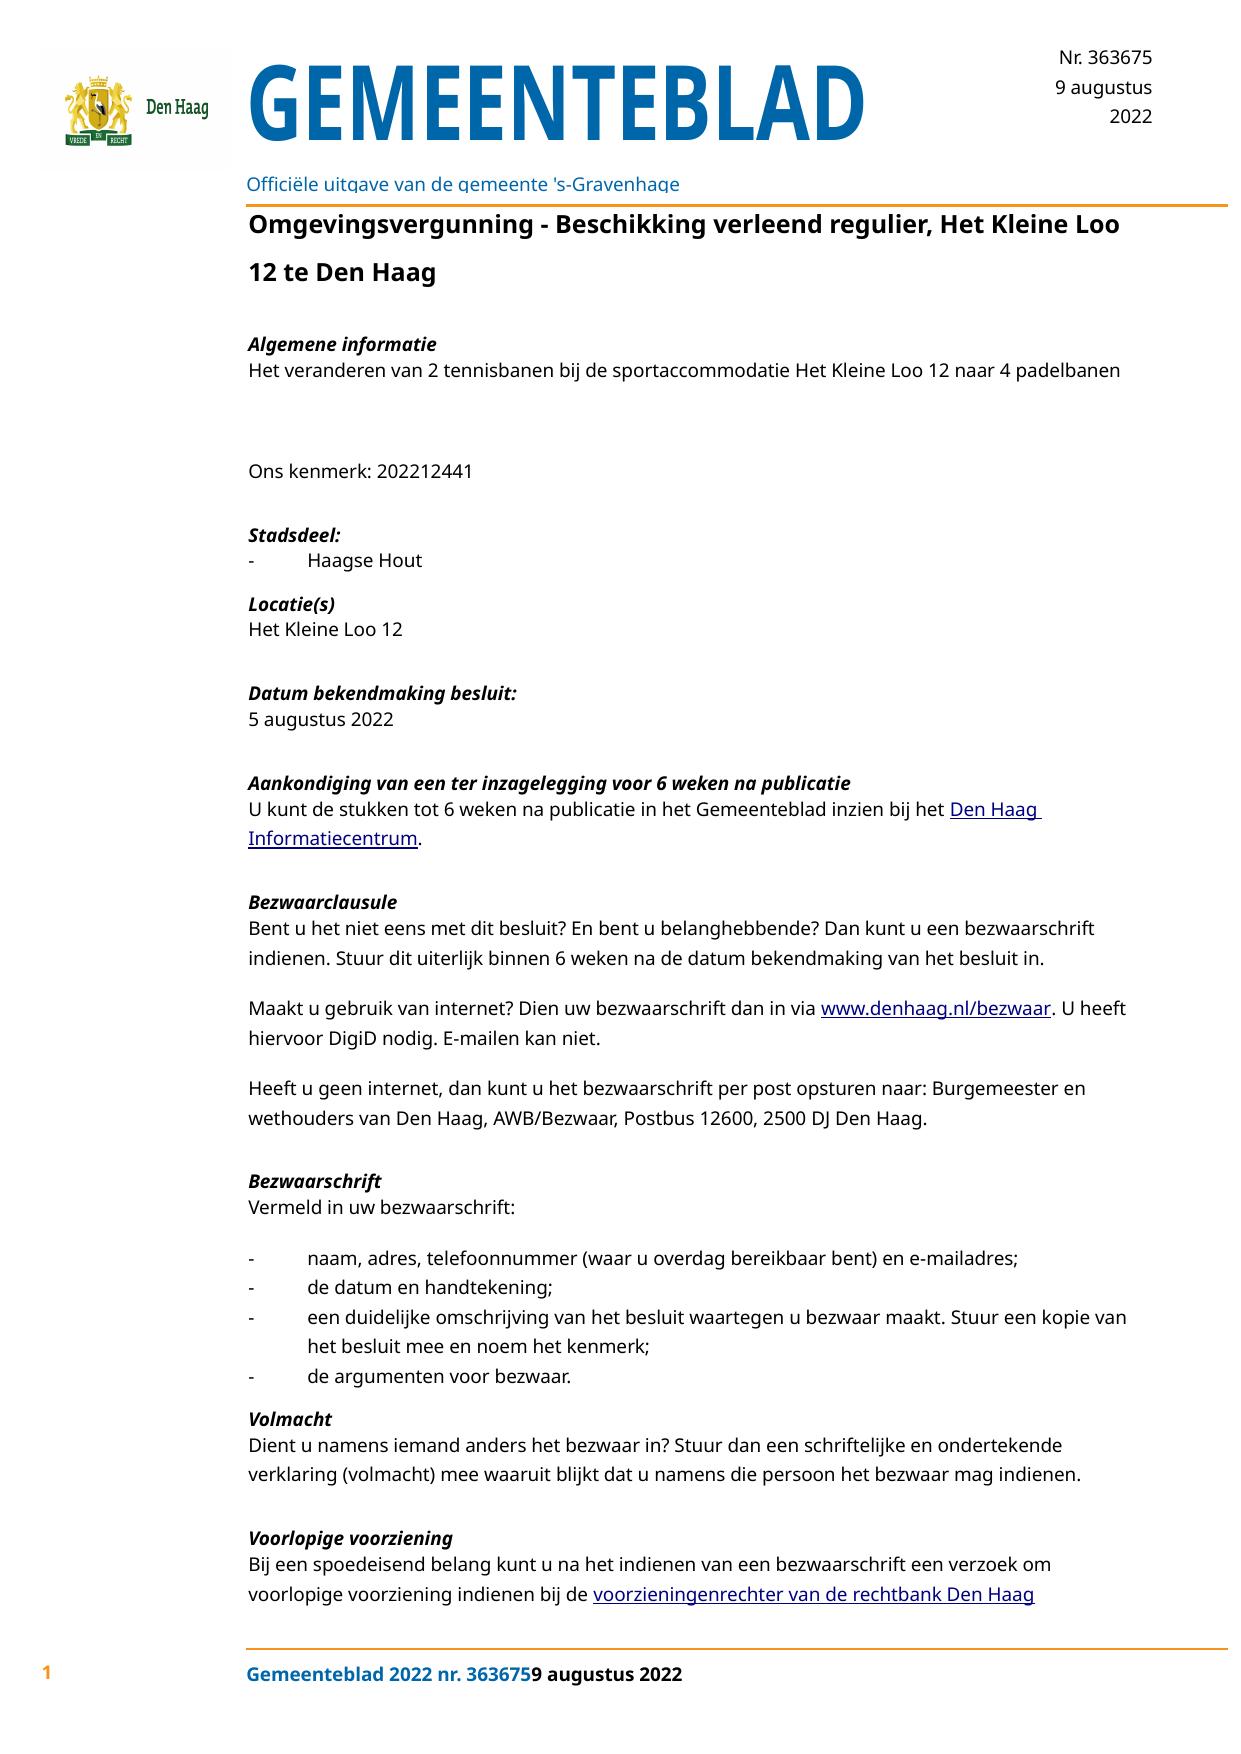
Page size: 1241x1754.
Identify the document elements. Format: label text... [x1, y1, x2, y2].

text Stadsdeel: [248, 522, 1152, 548]
list de datum en handtekening; [248, 1274, 1152, 1300]
text Bent u het niet eens met dit besluit? En bent u belanghebbende? Dan kunt u een bezwaarschrift indienen. Stuur dit uiterlijk binnen 6 weken na de datum bekendmaking van het besluit in. [248, 915, 1152, 971]
text Vermeld in uw bezwaarschrift: [248, 1194, 1152, 1220]
list Haagse Hout [248, 548, 1152, 573]
text Aankondiging van een ter inzagelegging voor 6 weken na publicatie [248, 770, 1152, 796]
text Voorlopige voorziening [248, 1526, 1152, 1551]
picture [41, 47, 231, 172]
text Locatie(s) [248, 591, 1152, 617]
text Maakt u gebruik van internet? Dien uw bezwaarschrift dan in via www.denhaag.nl/bezwaar. U heeft hiervoor DigiD nodig. E-mailen kan niet. [248, 995, 1152, 1051]
text Datum bekendmaking besluit: [248, 681, 1152, 706]
text U kunt de stukken tot 6 weken na publicatie in het Gemeenteblad inzien bij het Den Haag Informatiecentrum. [248, 796, 1152, 851]
text Bij een spoedeisend belang kunt u na het indienen van een bezwaarschrift een verzoek om voorlopige voorziening indienen bij de voorzieningenrechter van de rechtbank Den Haag [248, 1551, 1152, 1607]
text Volmacht [248, 1406, 1152, 1432]
text Heeft u geen internet, dan kunt u het bezwaarschrift per post opsturen naar: Burgemeester en wethouders van Den Haag, AWB/Bezwaar, Postbus 12600, 2500 DJ Den Haag. [248, 1075, 1152, 1131]
text 5 augustus 2022 [248, 706, 1152, 732]
text Dient u namens iemand anders het bezwaar in? Stuur dan een schriftelijke en ondertekende verklaring (volmacht) mee waaruit blijkt dat u namens die persoon het bezwaar mag indienen. [248, 1432, 1152, 1487]
list de argumenten voor bezwaar. [248, 1363, 1152, 1389]
list een duidelijke omschrijving van het besluit waartegen u bezwaar maakt. Stuur een kopie van het besluit mee en noem het kenmerk; [248, 1304, 1152, 1359]
list naam, adres, telefoonnummer (waar u overdag bereikbaar bent) en e-mailadres; [248, 1245, 1152, 1271]
text Ons kenmerk: 202212441 [248, 458, 1152, 484]
text Bezwaarclausule [248, 889, 1152, 915]
text Omgevingsvergunning - Beschikking verleend regulier, Het Kleine Loo 12 te Den Haag [248, 207, 1152, 288]
text Algemene informatie [248, 331, 1152, 357]
text Het Kleine Loo 12 [248, 617, 1152, 642]
text Het veranderen van 2 tennisbanen bij de sportaccommodatie Het Kleine Loo 12 naar 4 padelbanen [248, 357, 1152, 383]
text Bezwaarschrift [248, 1169, 1152, 1194]
